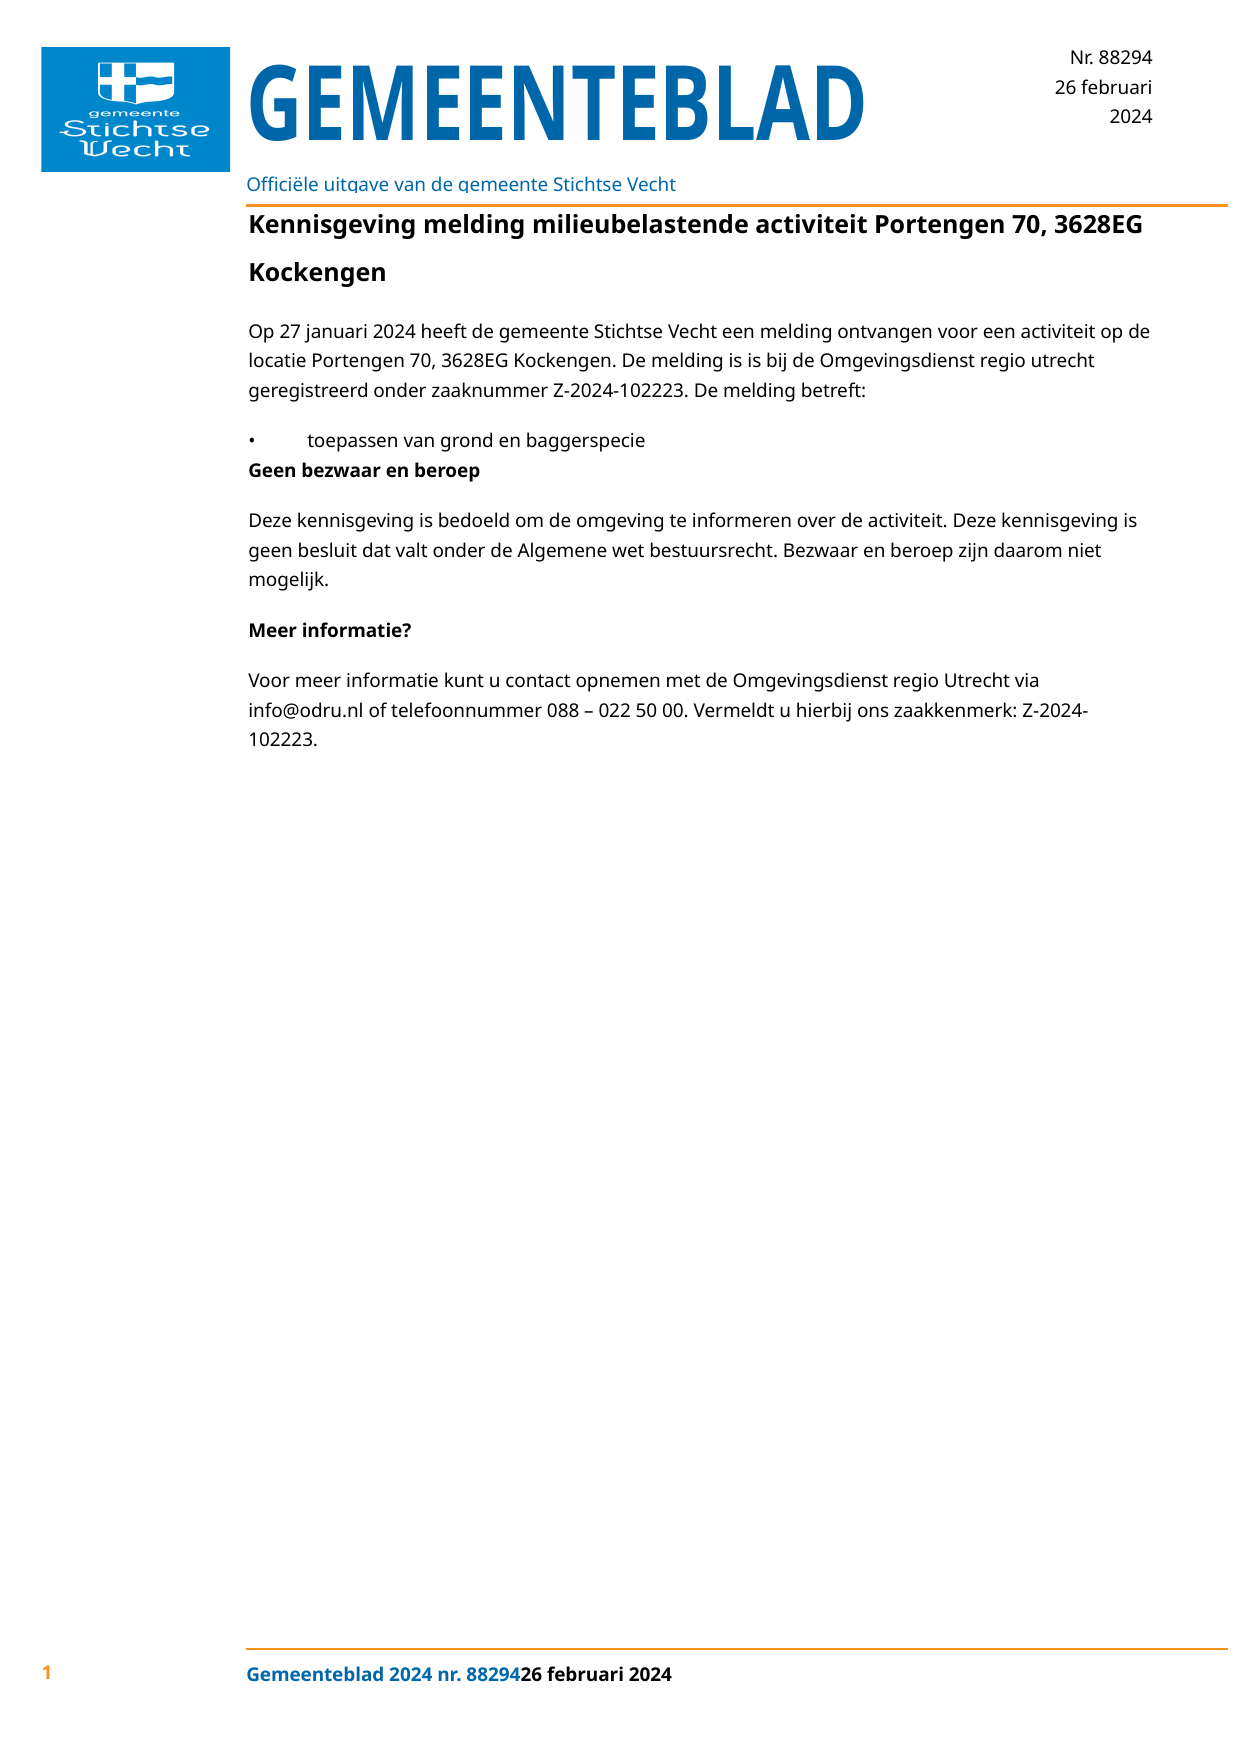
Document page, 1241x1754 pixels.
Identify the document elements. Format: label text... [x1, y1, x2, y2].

text Op 27 januari 2024 heeft de gemeente Stichtse Vecht een melding ontvangen voor een activiteit op de locatie Portengen 70, 3628EG Kockengen. De melding is is bij de Omgevingsdienst regio utrecht geregistreerd onder zaaknummer Z-2024-102223. De melding betreft: [248, 318, 1152, 403]
picture [99, 63, 135, 101]
picture [137, 63, 174, 103]
text Deze kennisgeving is bedoeld om de omgeving te informeren over de activiteit. Deze kennisgeving is geen besluit dat valt onder de Algemene wet bestuursrecht. Bezwaar en beroep zijn daarom niet mogelijk. [248, 507, 1152, 592]
list toepassen van grond en baggerspecie [248, 427, 1152, 453]
text Kennisgeving melding milieubelastende activiteit Portengen 70, 3628EG Kockengen [248, 207, 1152, 288]
text Meer informatie? [248, 617, 1152, 643]
text Geen bezwaar en beroep [248, 457, 1152, 483]
text Voor meer informatie kunt u contact opnemen met de Omgevingsdienst regio Utrecht via info@odru.nl of telefoonnummer 088 – 022 50 00. Vermeldt u hierbij ons zaakkenmerk: Z-2024-102223. [248, 667, 1152, 752]
